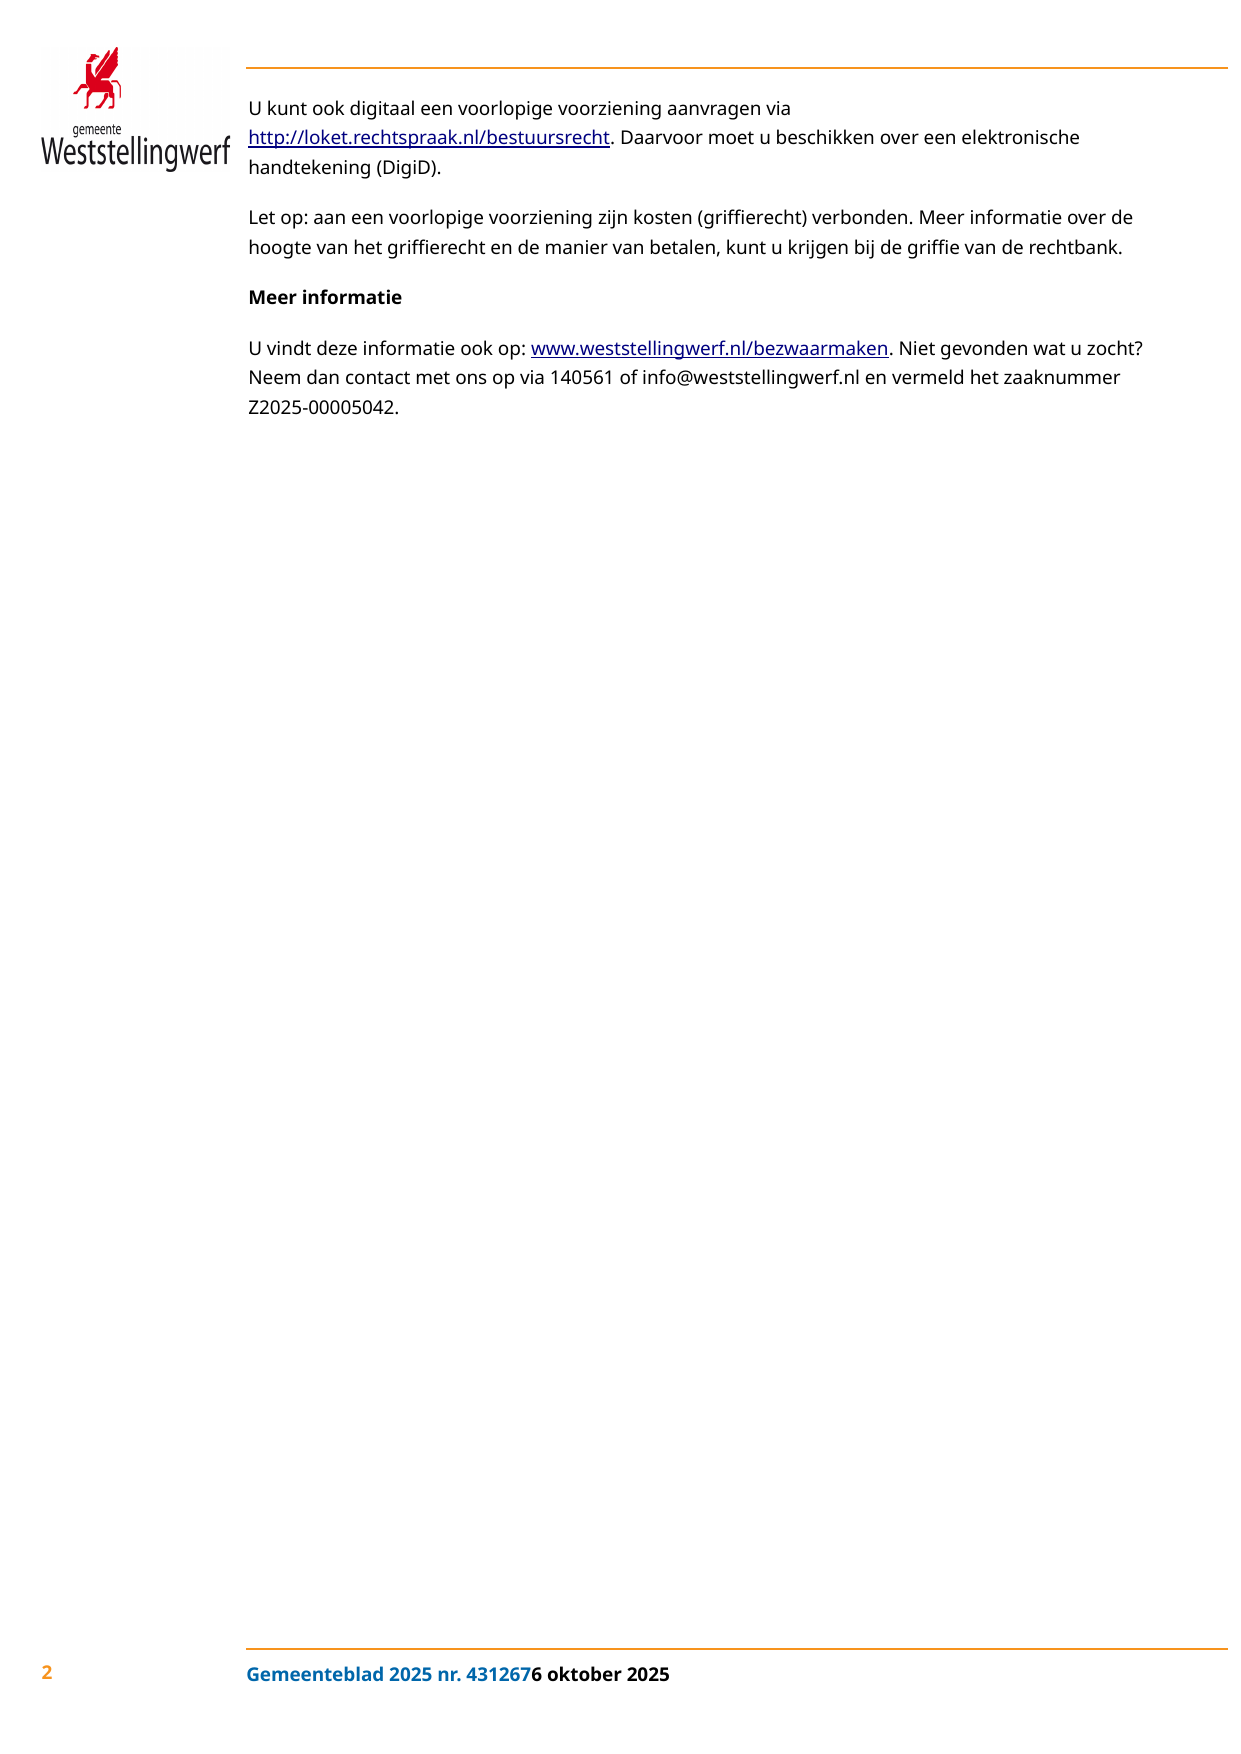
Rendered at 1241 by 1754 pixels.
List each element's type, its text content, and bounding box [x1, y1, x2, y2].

text Meer informatie [248, 284, 1152, 310]
text Let op: aan een voorlopige voorziening zijn kosten (griffierecht) verbonden. Meer informatie over de hoogte van het griffierecht en de manier van betalen, kunt u krijgen bij de griffie van de rechtbank. [248, 204, 1152, 260]
text U kunt ook digitaal een voorlopige voorziening aanvragen via http://loket.rechtspraak.nl/bestuursrecht. Daarvoor moet u beschikken over een elektronische handtekening (DigiD). [248, 95, 1152, 180]
text U vindt deze informatie ook op: www.weststellingwerf.nl/bezwaarmaken. Niet gevonden wat u zocht? Neem dan contact met ons op via 140561 of info@weststellingwerf.nl en vermeld het zaaknummer Z2025-00005042. [248, 335, 1152, 420]
picture [41, 47, 231, 172]
